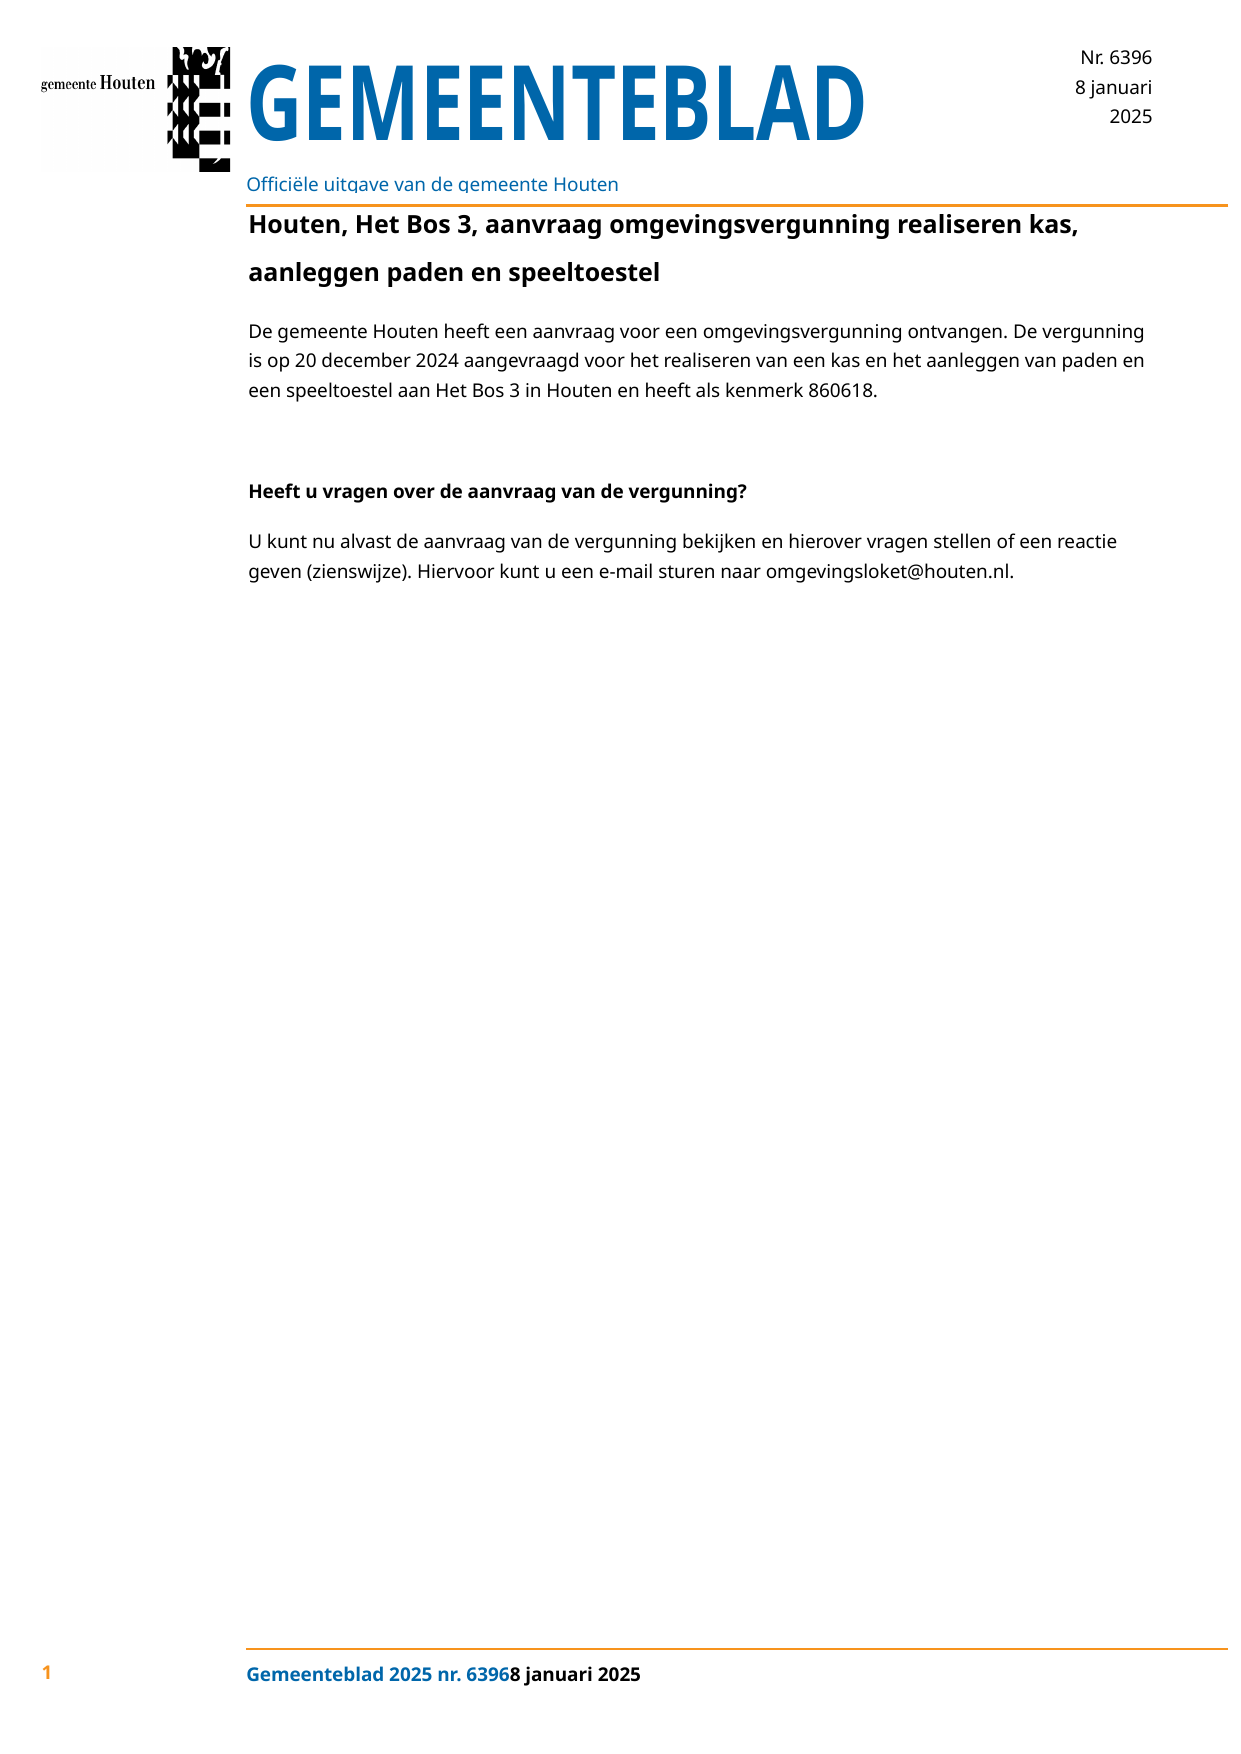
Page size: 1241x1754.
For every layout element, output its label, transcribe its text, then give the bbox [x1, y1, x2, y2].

text U kunt nu alvast de aanvraag van de vergunning bekijken en hierover vragen stellen of een reactie geven (zienswijze). Hiervoor kunt u een e-mail sturen naar omgevingsloket@houten.nl. [248, 528, 1152, 584]
text Heeft u vragen over de aanvraag van de vergunning? [248, 478, 1152, 504]
picture [41, 47, 231, 172]
text Houten, Het Bos 3, aanvraag omgevingsvergunning realiseren kas, aanleggen paden en speeltoestel [248, 207, 1152, 288]
text De gemeente Houten heeft een aanvraag voor een omgevingsvergunning ontvangen. De vergunning is op 20 december 2024 aangevraagd voor het realiseren van een kas en het aanleggen van paden en een speeltoestel aan Het Bos 3 in Houten en heeft als kenmerk 860618. [248, 318, 1152, 403]
